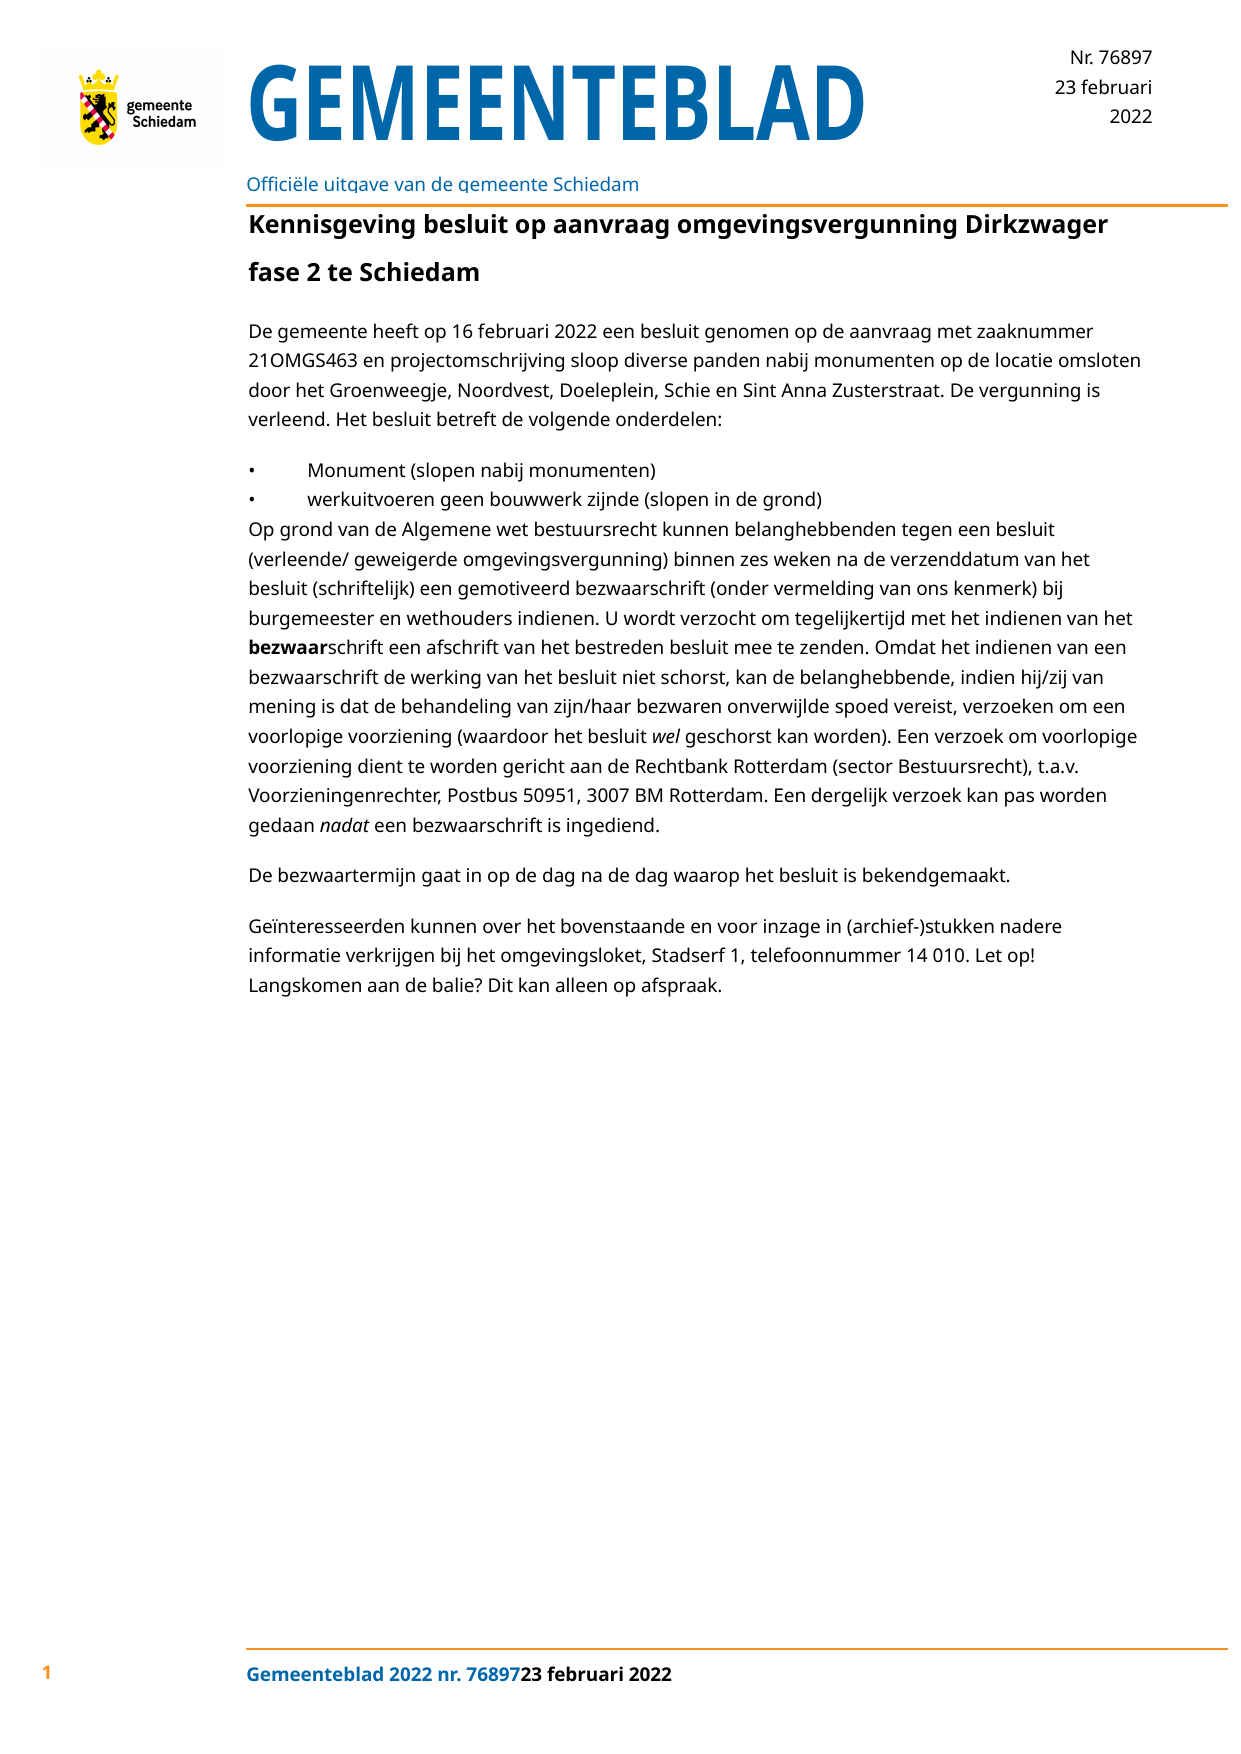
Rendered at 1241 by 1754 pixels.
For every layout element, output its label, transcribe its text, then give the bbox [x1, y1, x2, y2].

text Op grond van de Algemene wet bestuursrecht kunnen belanghebbenden tegen een besluit (verleende/ geweigerde omgevingsvergunning) binnen zes weken na de verzenddatum van het besluit (schriftelijk) een gemotiveerd bezwaarschrift (onder vermelding van ons kenmerk) bij burgemeester en wethouders indienen. U wordt verzocht om tegelijkertijd met het indienen van het bezwaarschrift een afschrift van het bestreden besluit mee te zenden. Omdat het indienen van een bezwaarschrift de werking van het besluit niet schorst, kan de belanghebbende, indien hij/zij van mening is dat de behandeling van zijn/haar bezwaren onverwijlde spoed vereist, verzoeken om een voorlopige voorziening (waardoor het besluit wel geschorst kan worden). Een verzoek om voorlopige voorziening dient te worden gericht aan de Rechtbank Rotterdam (sector Bestuursrecht), t.a.v. Voorzieningenrechter, Postbus 50951, 3007 BM Rotterdam. Een dergelijk verzoek kan pas worden gedaan nadat een bezwaarschrift is ingediend. [248, 516, 1152, 838]
text Geïnteresseerden kunnen over het bovenstaande en voor inzage in (archief-)stukken nadere informatie verkrijgen bij het omgevingsloket, Stadserf 1, telefoonnummer 14 010. Let op! Langskomen aan de balie? Dit kan alleen op afspraak. [248, 913, 1152, 998]
text De gemeente heeft op 16 februari 2022 een besluit genomen op de aanvraag met zaaknummer 21OMGS463 en projectomschrijving sloop diverse panden nabij monumenten op de locatie omsloten door het Groenweegje, Noordvest, Doeleplein, Schie en Sint Anna Zusterstraat. De vergunning is verleend. Het besluit betreft de volgende onderdelen: [248, 318, 1152, 432]
text De bezwaartermijn gaat in op de dag na de dag waarop het besluit is bekendgemaakt. [248, 862, 1152, 888]
list Monument (slopen nabij monumenten) [248, 457, 1152, 483]
text Kennisgeving besluit op aanvraag omgevingsvergunning Dirkzwager fase 2 te Schiedam [248, 207, 1152, 288]
list werkuitvoeren geen bouwwerk zijnde (slopen in de grond) [248, 487, 1152, 512]
picture [41, 47, 231, 172]
